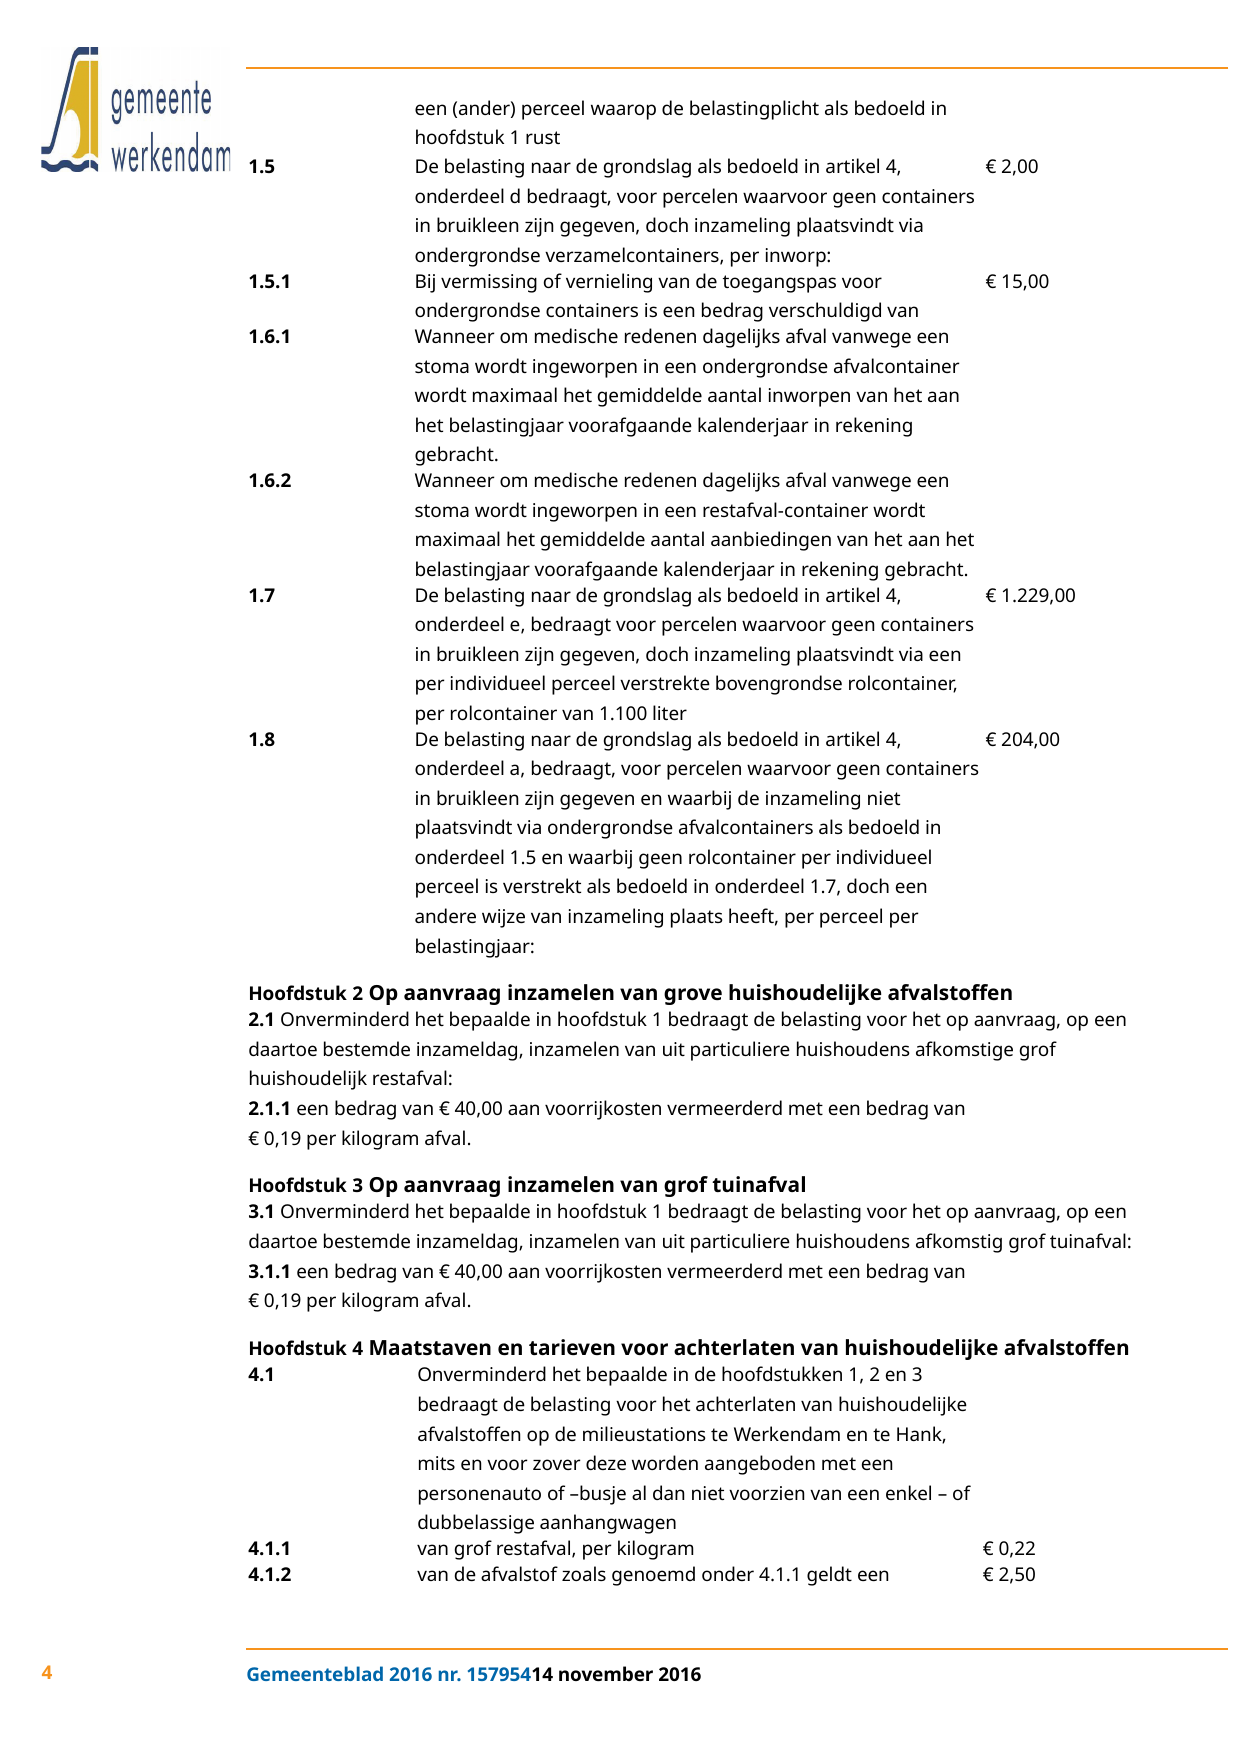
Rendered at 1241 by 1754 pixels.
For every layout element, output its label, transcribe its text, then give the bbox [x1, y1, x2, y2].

table_header De belasting naar de grondslag als bedoeld in artikel 4, onderdeel d bedraagt, voor percelen waarvoor geen containers in bruikleen zijn gegeven, doch inzameling plaatsvindt via ondergrondse verzamelcontainers, per inworp: [414, 154, 985, 268]
table_cell 1.6.2 [248, 467, 414, 582]
text Hoofdstuk 3 Op aanvraag inzamelen van grof tuinafval [248, 1170, 1152, 1199]
text 3.1.1 een bedrag van € 40,00 aan voorrijkosten vermeerderd met een bedrag van [248, 1258, 1152, 1284]
table_cell € 2,50 [983, 1561, 1152, 1587]
picture [41, 47, 231, 172]
table_cell [985, 467, 1152, 582]
table_cell 4.1.1 [248, 1535, 417, 1561]
table_cell 1.5.1 [248, 268, 414, 323]
text 3.1 Onverminderd het bepaalde in hoofdstuk 1 bedraagt de belasting voor het op aanvraag, op een daartoe bestemde inzameldag, inzamelen van uit particuliere huishoudens afkomstig grof tuinafval: [248, 1199, 1152, 1254]
table_cell € 15,00 [985, 268, 1152, 323]
table_cell van de afvalstof zoals genoemd onder 4.1.1 geldt een [417, 1561, 983, 1587]
text € 0,19 per kilogram afval. [248, 1125, 1152, 1150]
table_cell 1.7 [248, 582, 414, 726]
table_cell De belasting naar de grondslag als bedoeld in artikel 4, onderdeel e, bedraagt voor percelen waarvoor geen containers in bruikleen zijn gegeven, doch inzameling plaatsvindt via een per individueel perceel verstrekte bovengrondse rolcontainer, per rolcontainer van 1.100 liter [414, 582, 985, 726]
table_cell [985, 323, 1152, 467]
table_cell € 0,22 [983, 1535, 1152, 1561]
table_cell een (ander) perceel waarop de belastingplicht als bedoeld in hoofdstuk 1 rust [414, 95, 985, 150]
table_cell 4.1.2 [248, 1561, 417, 1587]
table_header € 2,00 [985, 154, 1152, 268]
text Hoofdstuk 4 Maatstaven en tarieven voor achterlaten van huishoudelijke afvalstoffen [248, 1333, 1152, 1362]
table_header [983, 1362, 1152, 1535]
table_cell van grof restafval, per kilogram [417, 1535, 983, 1561]
table_header 4.1 [248, 1362, 417, 1535]
table_cell De belasting naar de grondslag als bedoeld in artikel 4, onderdeel a, bedraagt, voor percelen waarvoor geen containers in bruikleen zijn gegeven en waarbij de inzameling niet plaatsvindt via ondergrondse afvalcontainers als bedoeld in onderdeel 1.5 en waarbij geen rolcontainer per individueel perceel is verstrekt als bedoeld in onderdeel 1.7, doch een andere wijze van inzameling plaats heeft, per perceel per belastingjaar: [414, 726, 985, 959]
table_cell [248, 95, 414, 150]
text 2.1 Onverminderd het bepaalde in hoofdstuk 1 bedraagt de belasting voor het op aanvraag, op een daartoe bestemde inzameldag, inzamelen van uit particuliere huishoudens afkomstige grof huishoudelijk restafval: [248, 1006, 1152, 1091]
table_cell 1.8 [248, 726, 414, 959]
table_header 1.5 [248, 154, 414, 268]
table_cell Bij vermissing of vernieling van de toegangspas voor ondergrondse containers is een bedrag verschuldigd van [414, 268, 985, 323]
table_header Onverminderd het bepaalde in de hoofdstukken 1, 2 en 3 bedraagt de belasting voor het achterlaten van huishoudelijke afvalstoffen op de milieustations te Werkendam en te Hank, mits en voor zover deze worden aangeboden met een personenauto of –busje al dan niet voorzien van een enkel – of dubbelassige aanhangwagen [417, 1362, 983, 1535]
table_cell Wanneer om medische redenen dagelijks afval vanwege een stoma wordt ingeworpen in een ondergrondse afvalcontainer wordt maximaal het gemiddelde aantal inworpen van het aan het belastingjaar voorafgaande kalenderjaar in rekening gebracht. [414, 323, 985, 467]
table_cell [985, 95, 1152, 150]
table_cell € 1.229,00 [985, 582, 1152, 726]
text Hoofdstuk 2 Op aanvraag inzamelen van grove huishoudelijke afvalstoffen [248, 978, 1152, 1006]
text 2.1.1 een bedrag van € 40,00 aan voorrijkosten vermeerderd met een bedrag van [248, 1095, 1152, 1121]
table_cell Wanneer om medische redenen dagelijks afval vanwege een stoma wordt ingeworpen in een restafval-container wordt maximaal het gemiddelde aantal aanbiedingen van het aan het belastingjaar voorafgaande kalenderjaar in rekening gebracht. [414, 467, 985, 582]
text € 0,19 per kilogram afval. [248, 1287, 1152, 1313]
table_cell 1.6.1 [248, 323, 414, 467]
table_cell € 204,00 [985, 726, 1152, 959]
